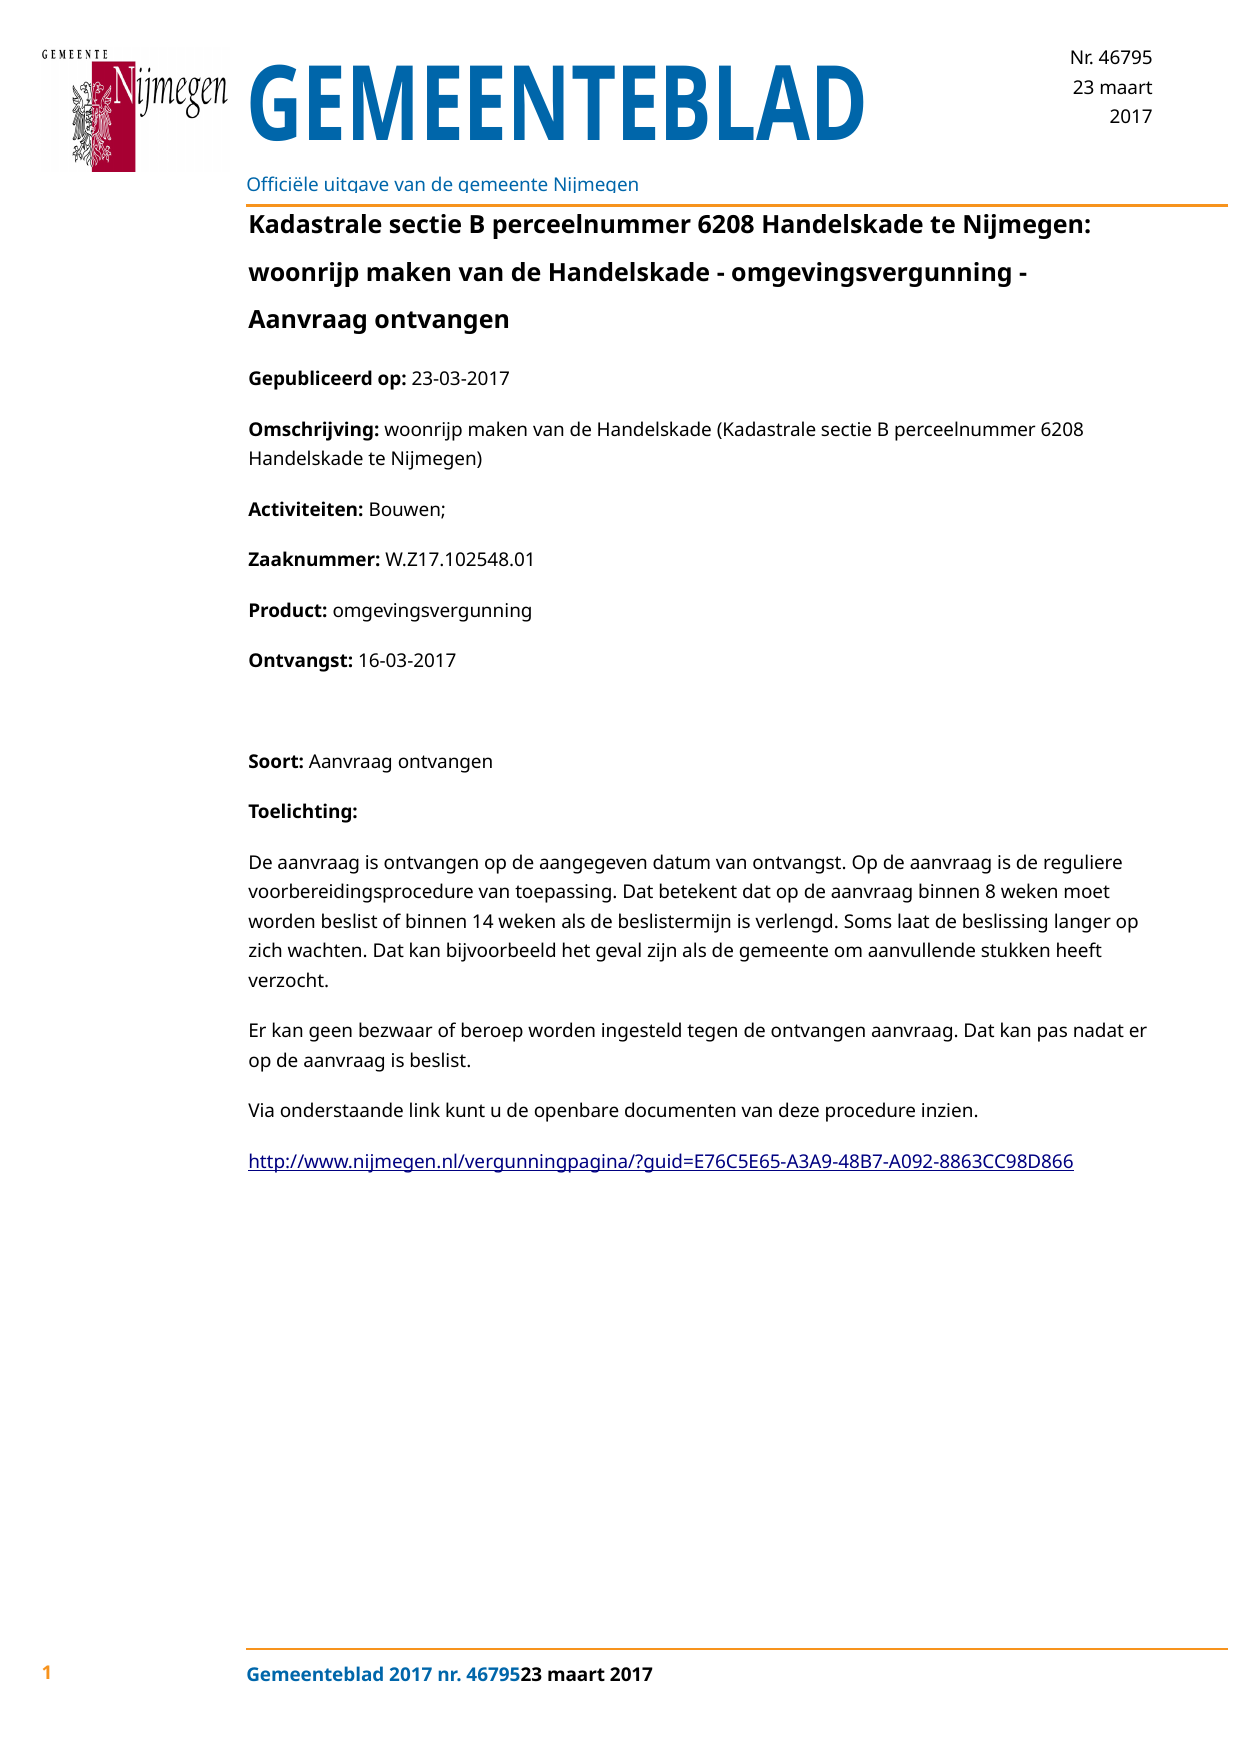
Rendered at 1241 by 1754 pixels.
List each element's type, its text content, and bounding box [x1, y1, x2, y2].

text De aanvraag is ontvangen op de aangegeven datum van ontvangst. Op de aanvraag is de reguliere voorbereidingsprocedure van toepassing. Dat betekent dat op de aanvraag binnen 8 weken moet worden beslist of binnen 14 weken als de beslistermijn is verlengd. Soms laat de beslissing langer op zich wachten. Dat kan bijvoorbeeld het geval zijn als de gemeente om aanvullende stukken heeft verzocht. [248, 849, 1152, 993]
text Activiteiten: Bouwen; [248, 496, 1152, 522]
text Zaaknummer: W.Z17.102548.01 [248, 546, 1152, 572]
text Er kan geen bezwaar of beroep worden ingesteld tegen de ontvangen aanvraag. Dat kan pas nadat er op de aanvraag is beslist. [248, 1018, 1152, 1073]
text Ontvangst: 16-03-2017 [248, 647, 1152, 673]
picture [41, 47, 231, 172]
text Via onderstaande link kunt u de openbare documenten van deze procedure inzien. [248, 1098, 1152, 1123]
text http://www.nijmegen.nl/vergunningpagina/?guid=E76C5E65-A3A9-48B7-A092-8863CC98D866 [248, 1148, 1152, 1174]
text Kadastrale sectie B perceelnummer 6208 Handelskade te Nijmegen: woonrijp maken van de Handelskade - omgevingsvergunning - Aanvraag ontvangen [248, 207, 1152, 336]
text Toelichting: [248, 798, 1152, 824]
text Product: omgevingsvergunning [248, 597, 1152, 622]
text Omschrijving: woonrijp maken van de Handelskade (Kadastrale sectie B perceelnummer 6208 Handelskade te Nijmegen) [248, 416, 1152, 471]
text Soort: Aanvraag ontvangen [248, 748, 1152, 774]
text Gepubliceerd op: 23-03-2017 [248, 366, 1152, 391]
